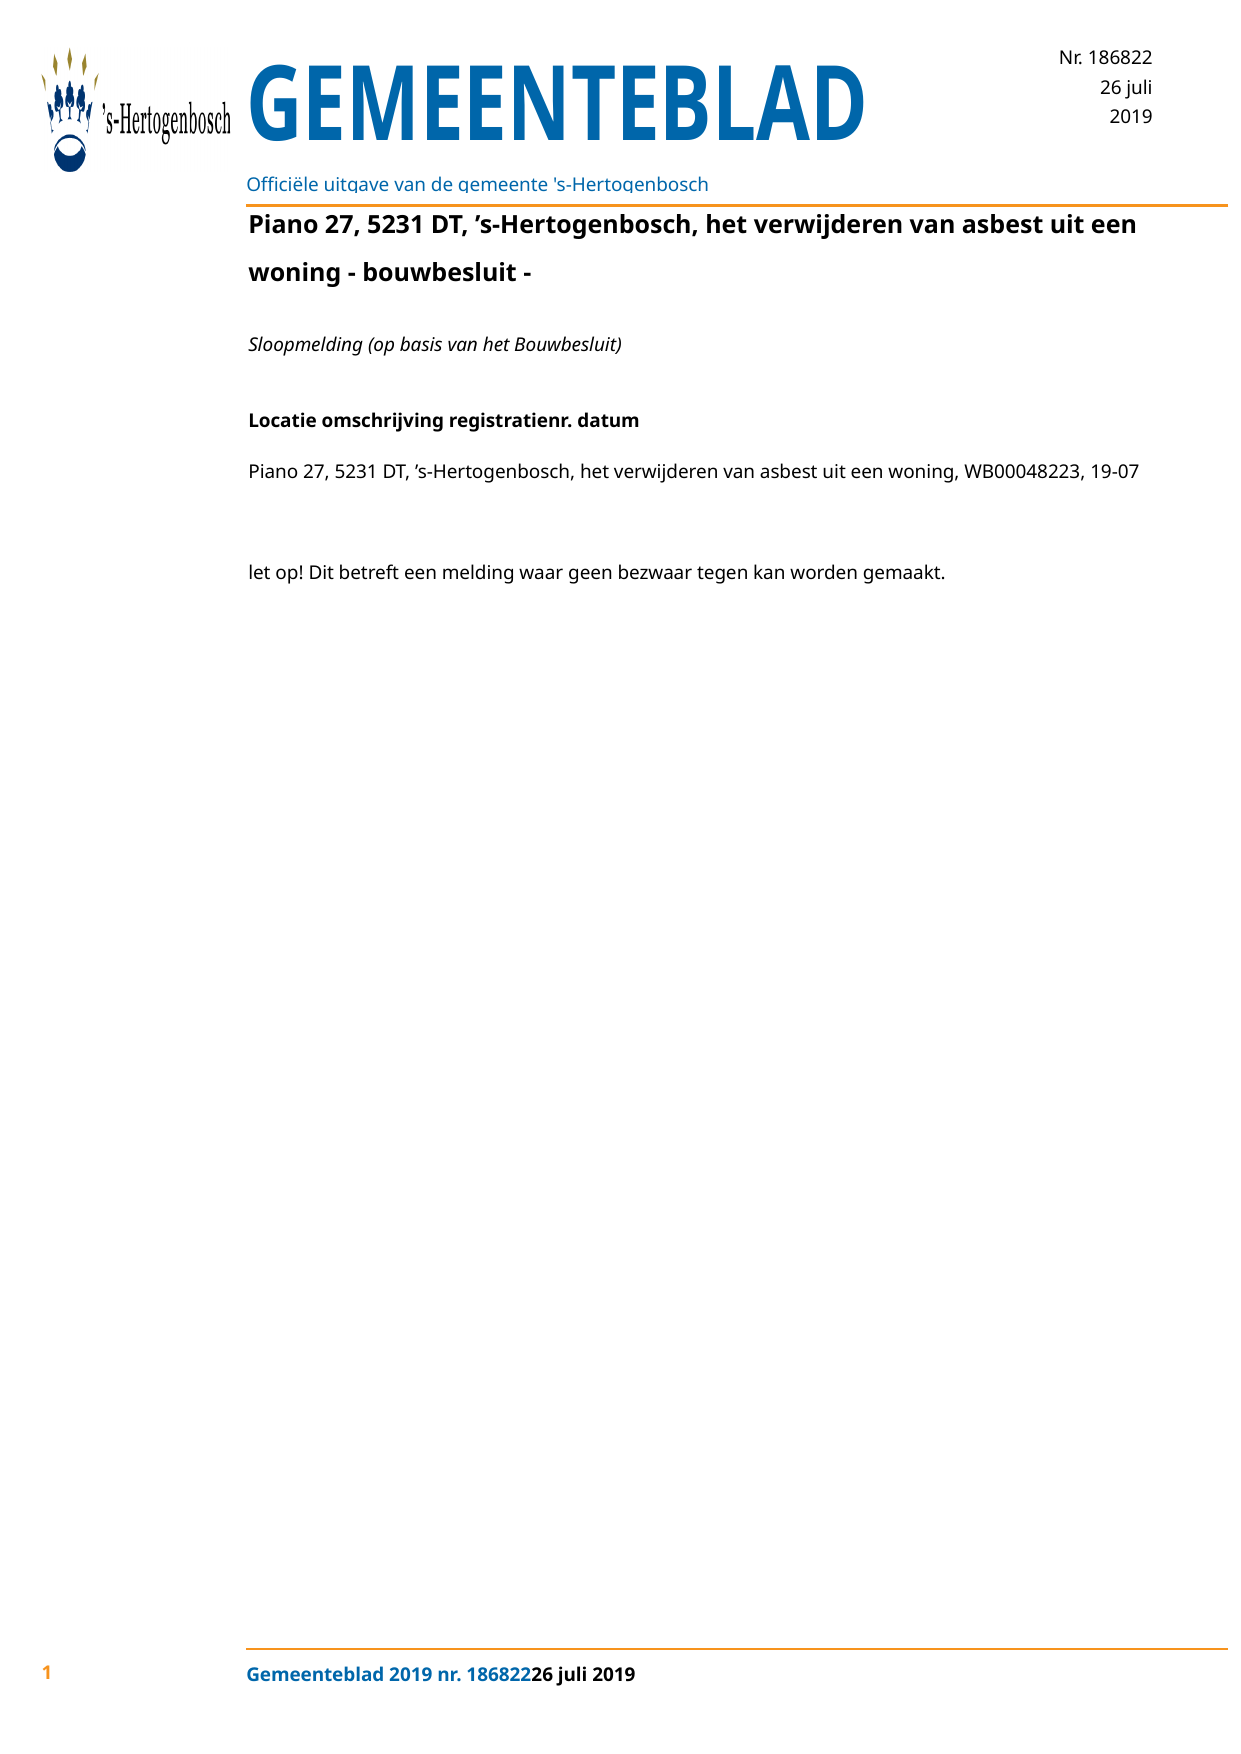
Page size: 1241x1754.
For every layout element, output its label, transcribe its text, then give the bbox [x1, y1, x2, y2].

text let op! Dit betreft een melding waar geen bezwaar tegen kan worden gemaakt. [248, 559, 1152, 584]
text Sloopmelding (op basis van het Bouwbesluit) [248, 331, 1152, 357]
picture [41, 47, 231, 172]
text Piano 27, 5231 DT, ’s-Hertogenbosch, het verwijderen van asbest uit een woning - bouwbesluit - [248, 207, 1152, 288]
text Locatie omschrijving registratienr. datum [248, 408, 1152, 433]
text Piano 27, 5231 DT, ’s-Hertogenbosch, het verwijderen van asbest uit een woning, WB00048223, 19-07 [248, 458, 1152, 484]
